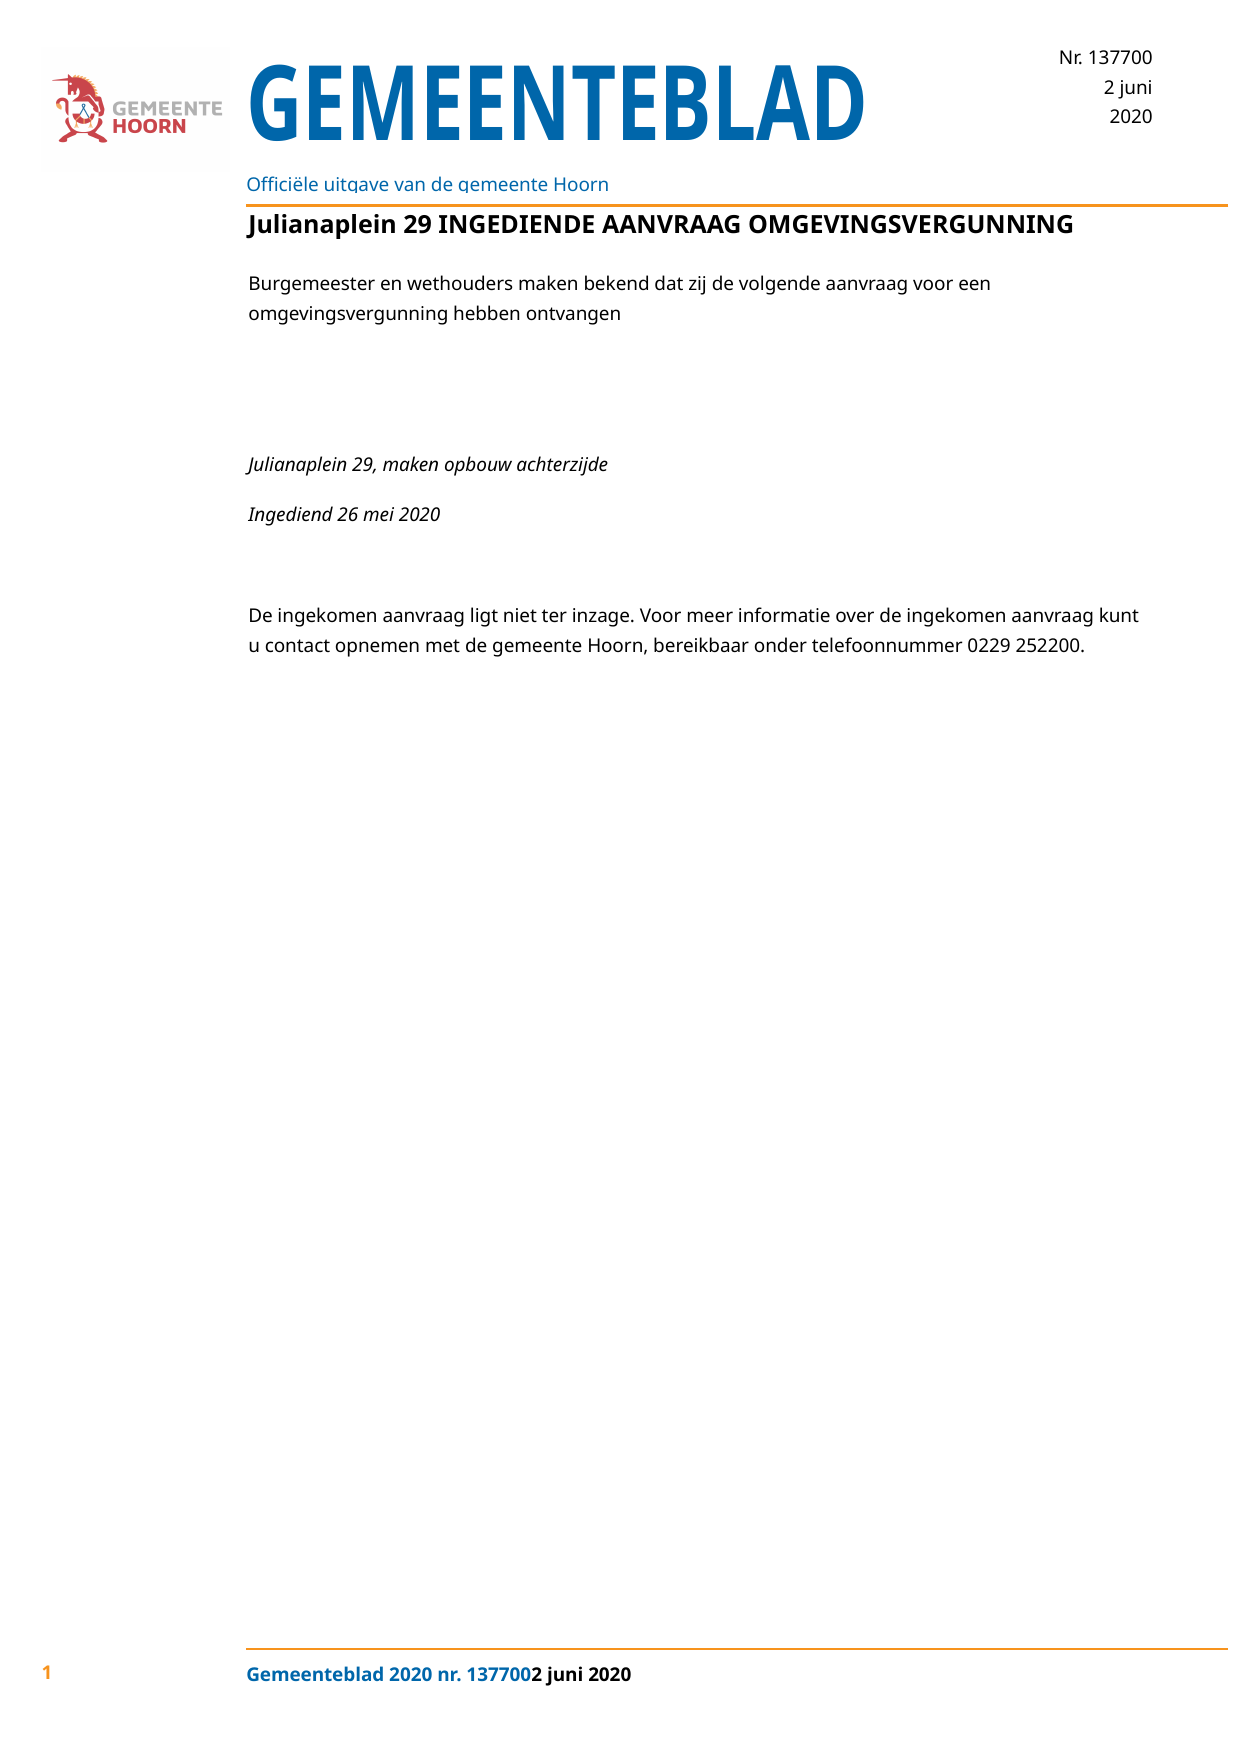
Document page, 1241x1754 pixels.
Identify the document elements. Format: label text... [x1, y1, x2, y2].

text Julianaplein 29, maken opbouw achterzijde [248, 451, 1152, 477]
text Ingediend 26 mei 2020 [248, 502, 1152, 527]
picture [41, 47, 231, 172]
text De ingekomen aanvraag ligt niet ter inzage. Voor meer informatie over de ingekomen aanvraag kunt u contact opnemen met de gemeente Hoorn, bereikbaar onder telefoonnummer 0229 252200. [248, 602, 1152, 658]
text Julianaplein 29 INGEDIENDE AANVRAAG OMGEVINGSVERGUNNING [248, 207, 1152, 241]
text Burgemeester en wethouders maken bekend dat zij de volgende aanvraag voor een omgevingsvergunning hebben ontvangen [248, 270, 1152, 326]
